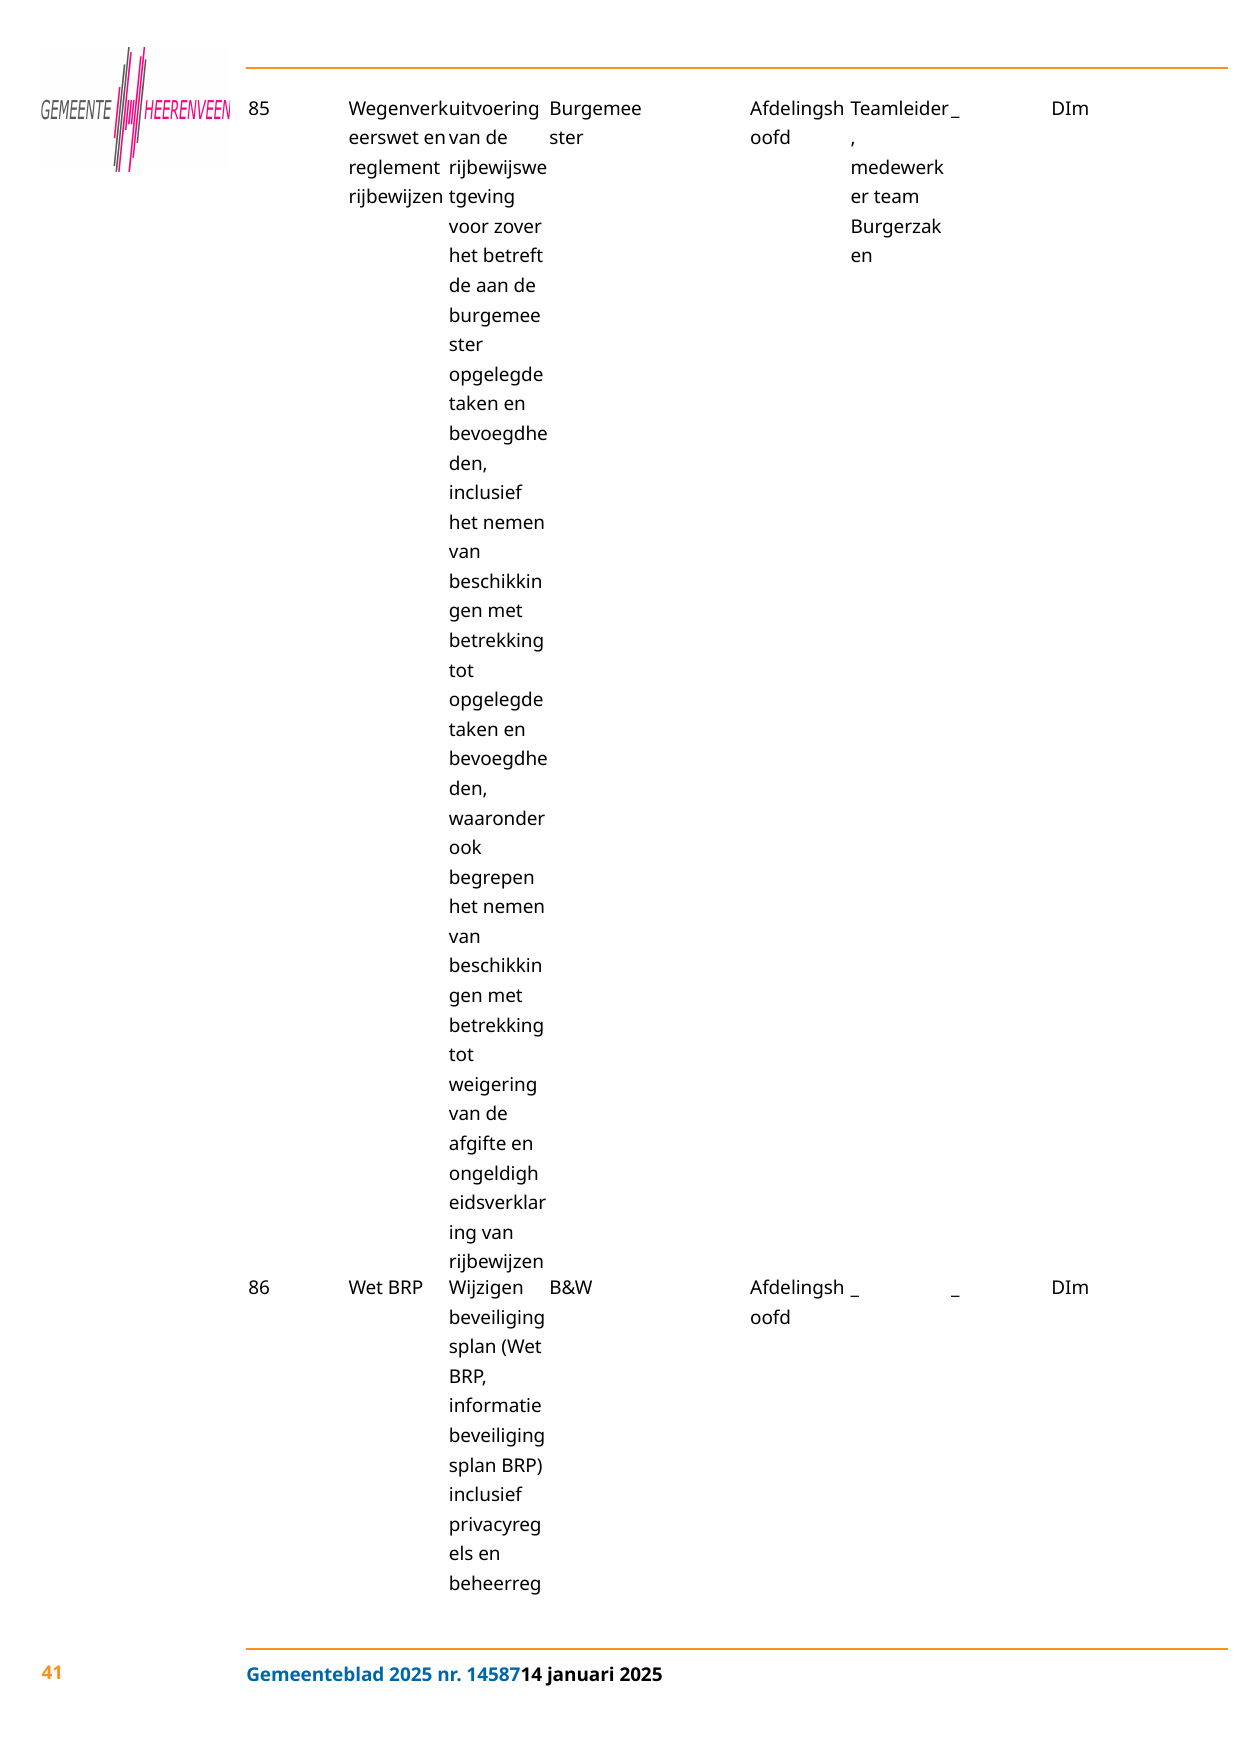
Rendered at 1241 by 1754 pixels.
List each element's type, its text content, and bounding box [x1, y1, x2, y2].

table_cell _ [951, 1274, 1051, 1596]
table_cell 86 [248, 1274, 348, 1596]
table_cell 85 [248, 95, 348, 1274]
table_cell Wijzigen beveiligingsplan (Wet BRP, informatiebeveiligingsplan BRP) inclusief privacyregels en beheerreg [449, 1274, 549, 1596]
table_cell Wet BRP [348, 1274, 449, 1596]
table_cell Wegenverkeerswet en reglement rijbewijzen [348, 95, 449, 1274]
table_cell _ [850, 1274, 951, 1596]
table_cell DIm [1051, 1274, 1152, 1596]
picture [41, 47, 231, 172]
table_cell B&W [549, 1274, 649, 1596]
table_cell DIm [1051, 95, 1152, 1274]
table_cell Burgemeester [549, 95, 649, 1274]
table_cell Teamleider, medewerker team Burgerzaken [850, 95, 951, 1274]
table_cell Afdelingshoofd [750, 1274, 850, 1596]
table_cell [650, 1274, 750, 1596]
table_cell Afdelingshoofd [750, 95, 850, 1274]
table_cell _ [951, 95, 1051, 1274]
table_cell [650, 95, 750, 1274]
table_cell uitvoering van de rijbewijswetgeving voor zover het betreft de aan de burgemeester opgelegde taken en bevoegdheden, inclusief het nemen van beschikkingen met betrekking tot opgelegde taken en bevoegdheden, waaronder ook begrepen het nemen van beschikkingen met betrekking tot weigering van de afgifte en ongeldigheidsverklaring van rijbewijzen [449, 95, 549, 1274]
